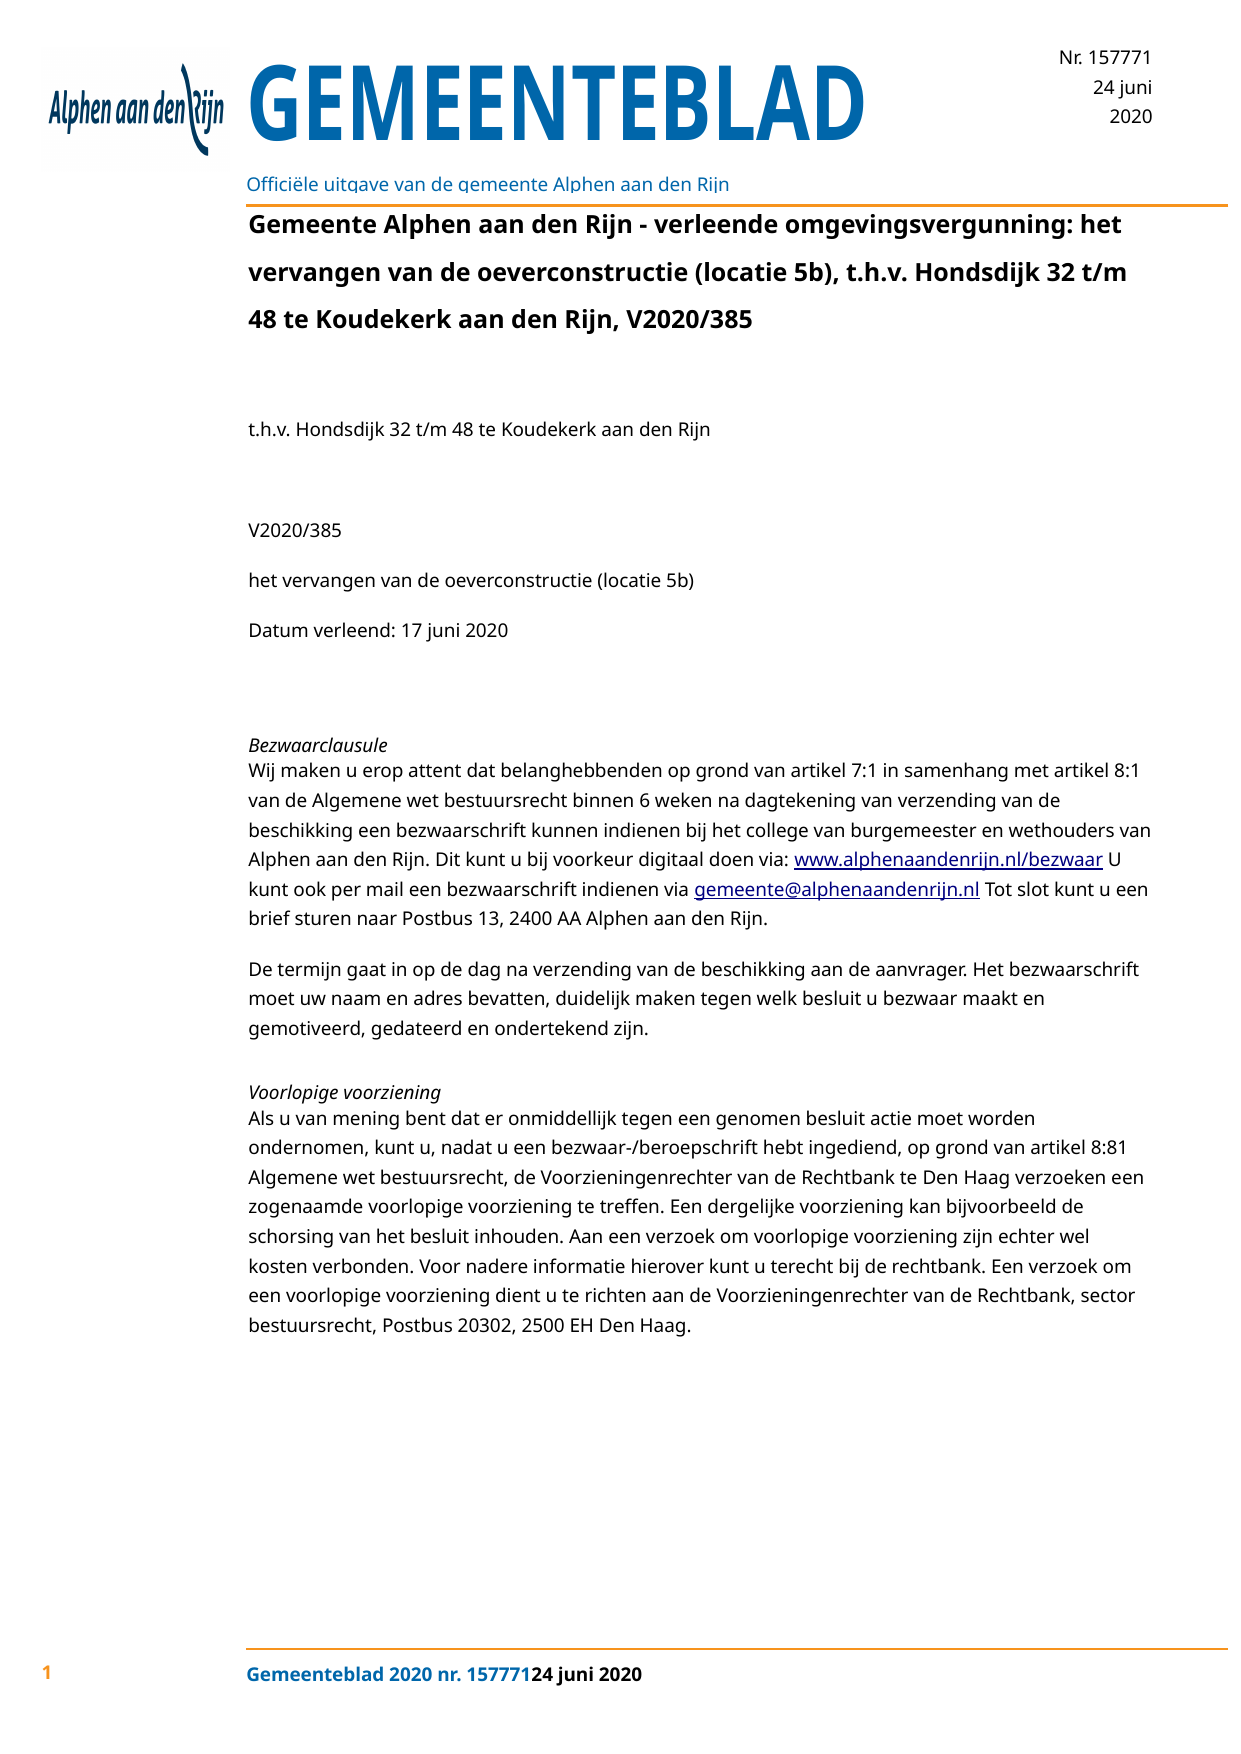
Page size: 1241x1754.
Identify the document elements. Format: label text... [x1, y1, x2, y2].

text Gemeente Alphen aan den Rijn - verleende omgevingsvergunning: het vervangen van de oeverconstructie (locatie 5b), t.h.v. Hondsdijk 32 t/m 48 te Koudekerk aan den Rijn, V2020/385 [248, 207, 1152, 336]
text Als u van mening bent dat er onmiddellijk tegen een genomen besluit actie moet worden ondernomen, kunt u, nadat u een bezwaar-/beroepschrift hebt ingediend, op grond van artikel 8:81 Algemene wet bestuursrecht, de Voorzieningenrechter van de Rechtbank te Den Haag verzoeken een zogenaamde voorlopige voorziening te treffen. Een dergelijke voorziening kan bijvoorbeeld de schorsing van het besluit inhouden. Aan een verzoek om voorlopige voorziening zijn echter wel kosten verbonden. Voor nadere informatie hierover kunt u terecht bij de rechtbank. Een verzoek om een voorlopige voorziening dient u te richten aan de Voorzieningenrechter van de Rechtbank, sector bestuursrecht, Postbus 20302, 2500 EH Den Haag. [248, 1105, 1152, 1338]
text het vervangen van de oeverconstructie (locatie 5b) [248, 567, 1152, 593]
text Wij maken u erop attent dat belanghebbenden op grond van artikel 7:1 in samenhang met artikel 8:1 van de Algemene wet bestuursrecht binnen 6 weken na dagtekening van verzending van de beschikking een bezwaarschrift kunnen indienen bij het college van burgemeester en wethouders van Alphen aan den Rijn. Dit kunt u bij voorkeur digitaal doen via: www.alphenaandenrijn.nl/bezwaar U kunt ook per mail een bezwaarschrift indienen via gemeente@alphenaandenrijn.nl Tot slot kunt u een brief sturen naar Postbus 13, 2400 AA Alphen aan den Rijn. [248, 758, 1152, 931]
text Voorlopige voorziening [248, 1079, 1152, 1105]
text t.h.v. Hondsdijk 32 t/m 48 te Koudekerk aan den Rijn [248, 416, 1152, 442]
text Bezwaarclausule [248, 732, 1152, 758]
picture [41, 47, 231, 172]
text V2020/385 [248, 517, 1152, 542]
text De termijn gaat in op de dag na verzending van de beschikking aan de aanvrager. Het bezwaarschrift moet uw naam en adres bevatten, duidelijk maken tegen welk besluit u bezwaar maakt en gemotiveerd, gedateerd en ondertekend zijn. [248, 956, 1152, 1041]
text Datum verleend: 17 juni 2020 [248, 618, 1152, 643]
